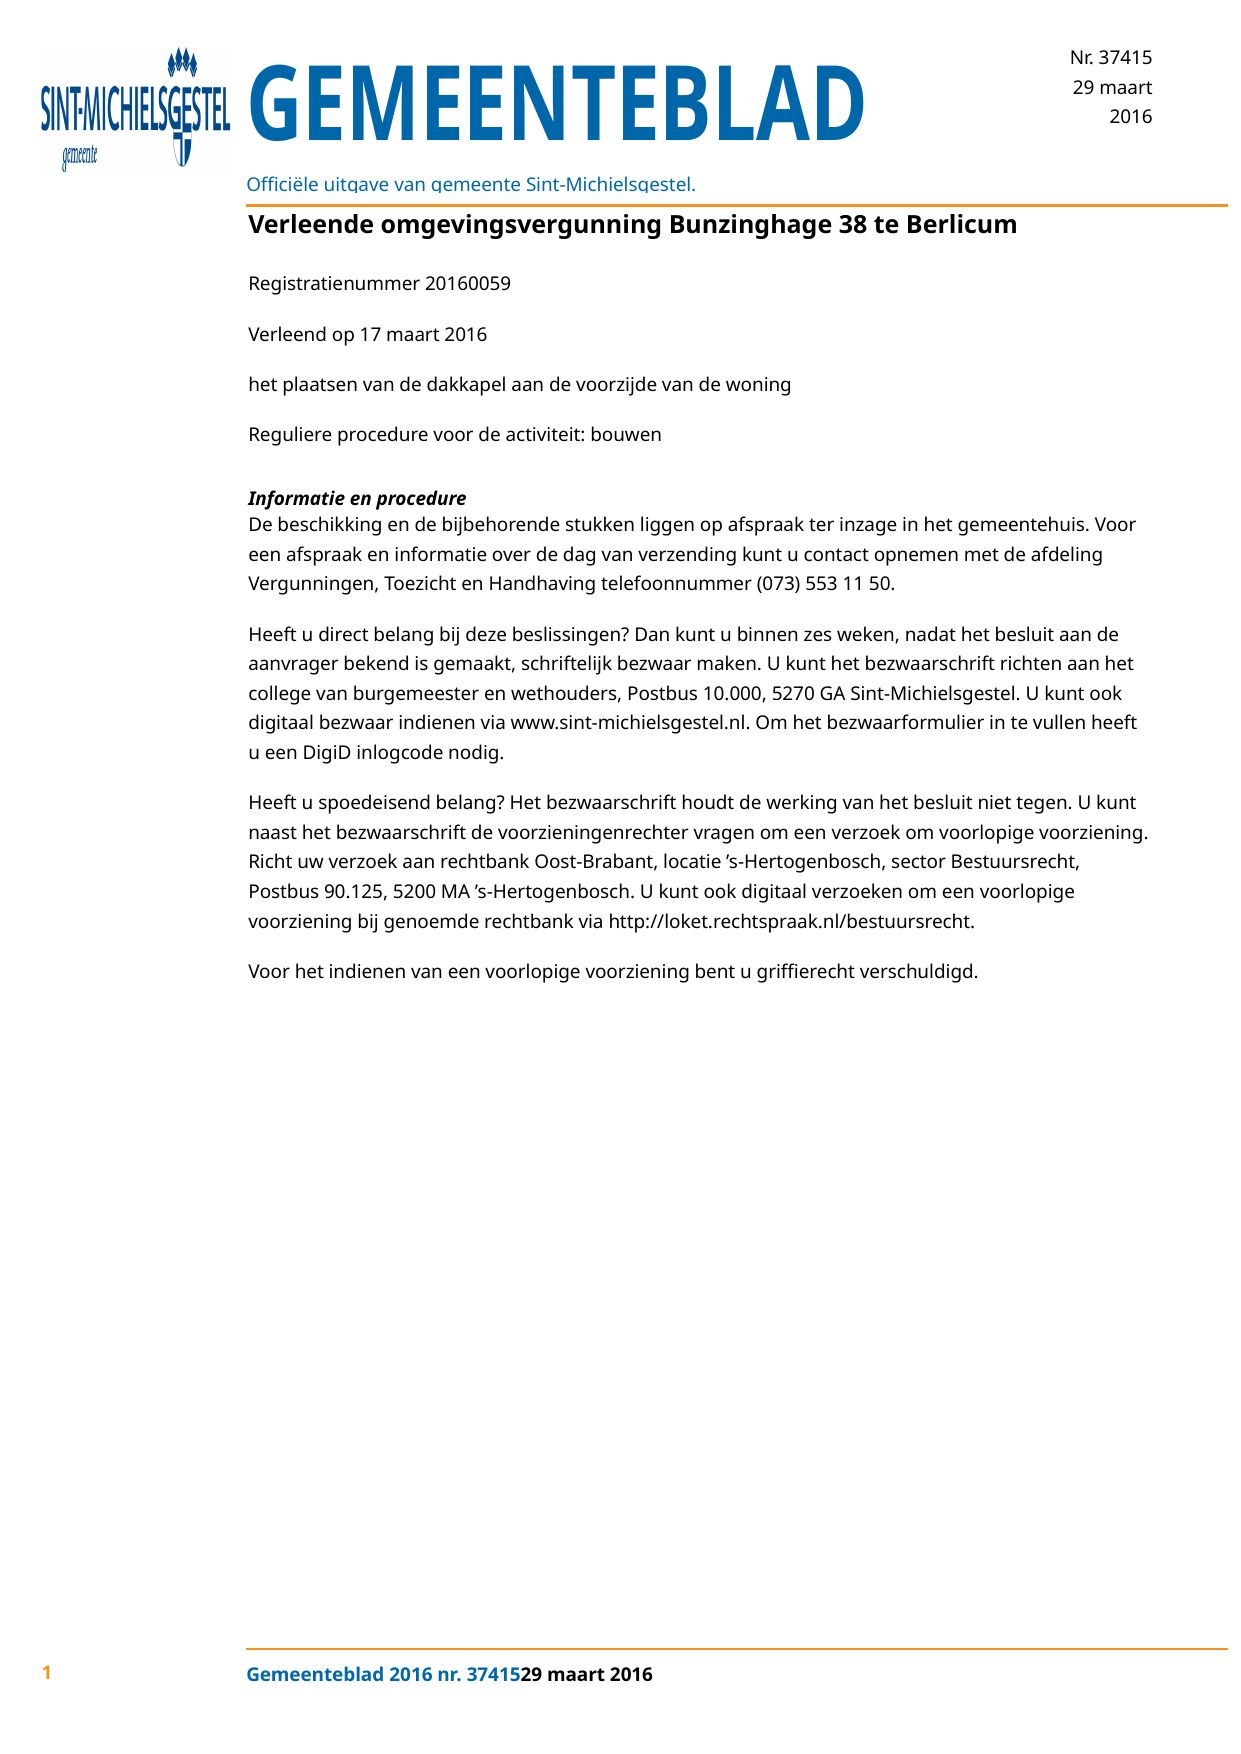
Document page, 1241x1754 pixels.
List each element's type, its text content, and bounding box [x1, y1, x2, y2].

text Informatie en procedure [248, 486, 1152, 511]
text Voor het indienen van een voorlopige voorziening bent u griffierecht verschuldigd. [248, 958, 1152, 984]
picture [41, 47, 231, 172]
text Heeft u direct belang bij deze beslissingen? Dan kunt u binnen zes weken, nadat het besluit aan de aanvrager bekend is gemaakt, schriftelijk bezwaar maken. U kunt het bezwaarschrift richten aan het college van burgemeester en wethouders, Postbus 10.000, 5270 GA Sint-Michielsgestel. U kunt ook digitaal bezwaar indienen via www.sint-michielsgestel.nl. Om het bezwaarformulier in te vullen heeft u een DigiD inlogcode nodig. [248, 621, 1152, 765]
text het plaatsen van de dakkapel aan de voorzijde van de woning [248, 371, 1152, 397]
text De beschikking en de bijbehorende stukken liggen op afspraak ter inzage in het gemeentehuis. Voor een afspraak en informatie over de dag van verzending kunt u contact opnemen met de afdeling Vergunningen, Toezicht en Handhaving telefoonnummer (073) 553 11 50. [248, 511, 1152, 596]
text Reguliere procedure voor de activiteit: bouwen [248, 422, 1152, 447]
text Verleende omgevingsvergunning Bunzinghage 38 te Berlicum [248, 207, 1152, 241]
text Registratienummer 20160059 [248, 270, 1152, 296]
text Verleend op 17 maart 2016 [248, 321, 1152, 346]
text Heeft u spoedeisend belang? Het bezwaarschrift houdt de werking van het besluit niet tegen. U kunt naast het bezwaarschrift de voorzieningenrechter vragen om een verzoek om voorlopige voorziening. Richt uw verzoek aan rechtbank Oost-Brabant, locatie ’s-Hertogenbosch, sector Bestuursrecht, Postbus 90.125, 5200 MA ’s-Hertogenbosch. U kunt ook digitaal verzoeken om een voorlopige voorziening bij genoemde rechtbank via http://loket.rechtspraak.nl/bestuursrecht. [248, 789, 1152, 934]
